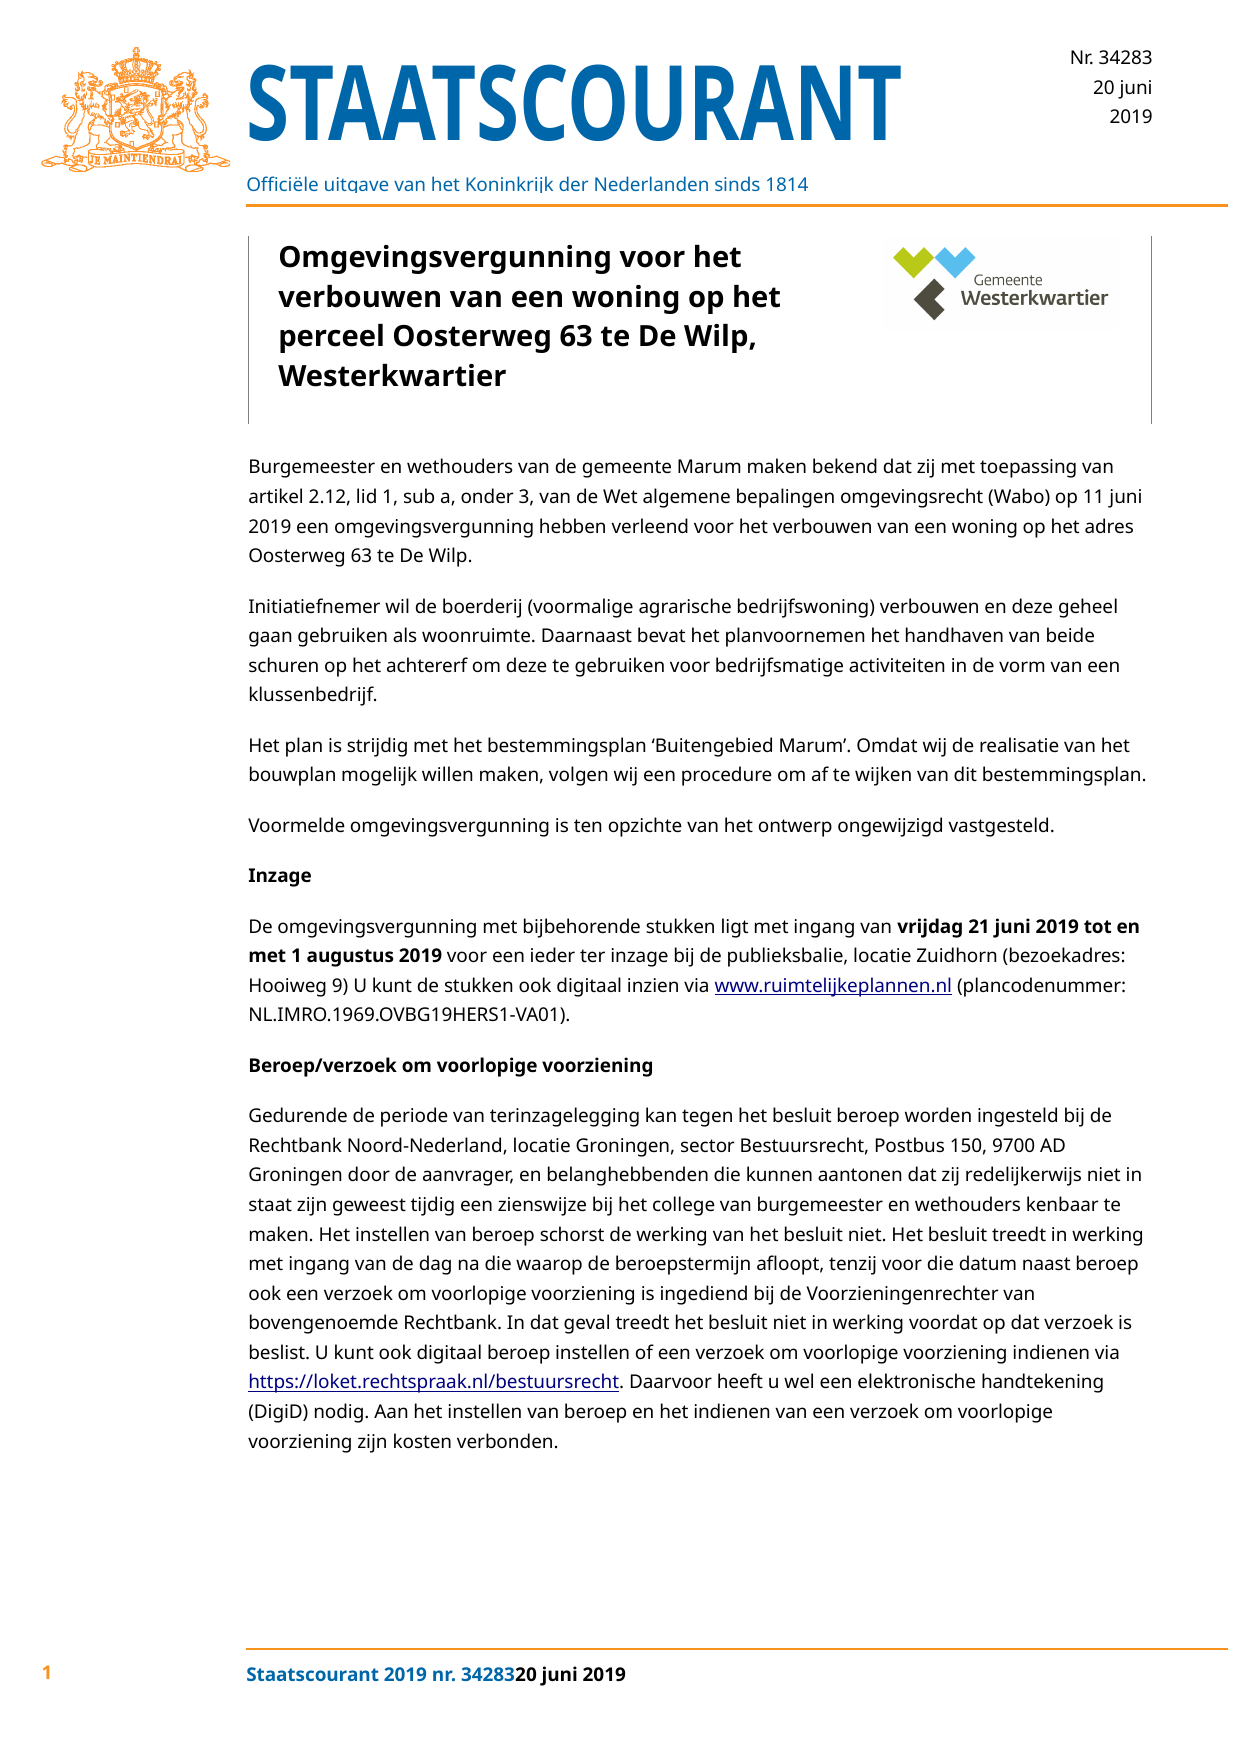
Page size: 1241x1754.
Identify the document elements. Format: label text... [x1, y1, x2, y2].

table_header [850, 236, 1151, 424]
text De omgevingsvergunning met bijbehorende stukken ligt met ingang van vrijdag 21 juni 2019 tot en met 1 augustus 2019 voor een ieder ter inzage bij de publieksbalie, locatie Zuidhorn (bezoekadres: Hooiweg 9) U kunt de stukken ook digitaal inzien via www.ruimtelijkeplannen.nl (plancodenummer: NL.IMRO.1969.OVBG19HERS1-VA01). [248, 913, 1152, 1027]
text Inzage [248, 862, 1152, 888]
text Het plan is strijdig met het bestemmingsplan ‘Buitengebied Marum’. Omdat wij de realisatie van het bouwplan mogelijk willen maken, volgen wij een procedure om af te wijken van dit bestemmingsplan. [248, 732, 1152, 787]
table_header Omgevingsvergunning voor het verbouwen van een woning op het perceel Oosterweg 63 te De Wilp, Westerkwartier [249, 236, 850, 424]
text Gedurende de periode van terinzagelegging kan tegen het besluit beroep worden ingesteld bij de Rechtbank Noord-Nederland, locatie Groningen, sector Bestuursrecht, Postbus 150, 9700 AD Groningen door de aanvrager, en belanghebbenden die kunnen aantonen dat zij redelijkerwijs niet in staat zijn geweest tijdig een zienswijze bij het college van burgemeester en wethouders kenbaar te maken. Het instellen van beroep schorst de werking van het besluit niet. Het besluit treedt in werking met ingang van de dag na die waarop de beroepstermijn afloopt, tenzij voor die datum naast beroep ook een verzoek om voorlopige voorziening is ingediend bij de Voorzieningenrechter van bovengenoemde Rechtbank. In dat geval treedt het besluit niet in werking voordat op dat verzoek is beslist. U kunt ook digitaal beroep instellen of een verzoek om voorlopige voorziening indienen via https://loket.rechtspraak.nl/bestuursrecht. Daarvoor heeft u wel een elektronische handtekening (DigiD) nodig. Aan het instellen van beroep en het indienen van een verzoek om voorlopige voorziening zijn kosten verbonden. [248, 1102, 1152, 1453]
text Voormelde omgevingsvergunning is ten opzichte van het ontwerp ongewijzigd vastgesteld. [248, 812, 1152, 838]
text Burgemeester en wethouders van de gemeente Marum maken bekend dat zij met toepassing van artikel 2.12, lid 1, sub a, onder 3, van de Wet algemene bepalingen omgevingsrecht (Wabo) op 11 juni 2019 een omgevingsvergunning hebben verleend voor het verbouwen van een woning op het adres Oosterweg 63 te De Wilp. [248, 454, 1152, 568]
picture [882, 236, 1119, 331]
picture [41, 47, 231, 172]
text Beroep/verzoek om voorlopige voorziening [248, 1052, 1152, 1078]
text Initiatiefnemer wil de boerderij (voormalige agrarische bedrijfswoning) verbouwen en deze geheel gaan gebruiken als woonruimte. Daarnaast bevat het planvoornemen het handhaven van beide schuren op het achtererf om deze te gebruiken voor bedrijfsmatige activiteiten in de vorm van een klussenbedrijf. [248, 593, 1152, 707]
